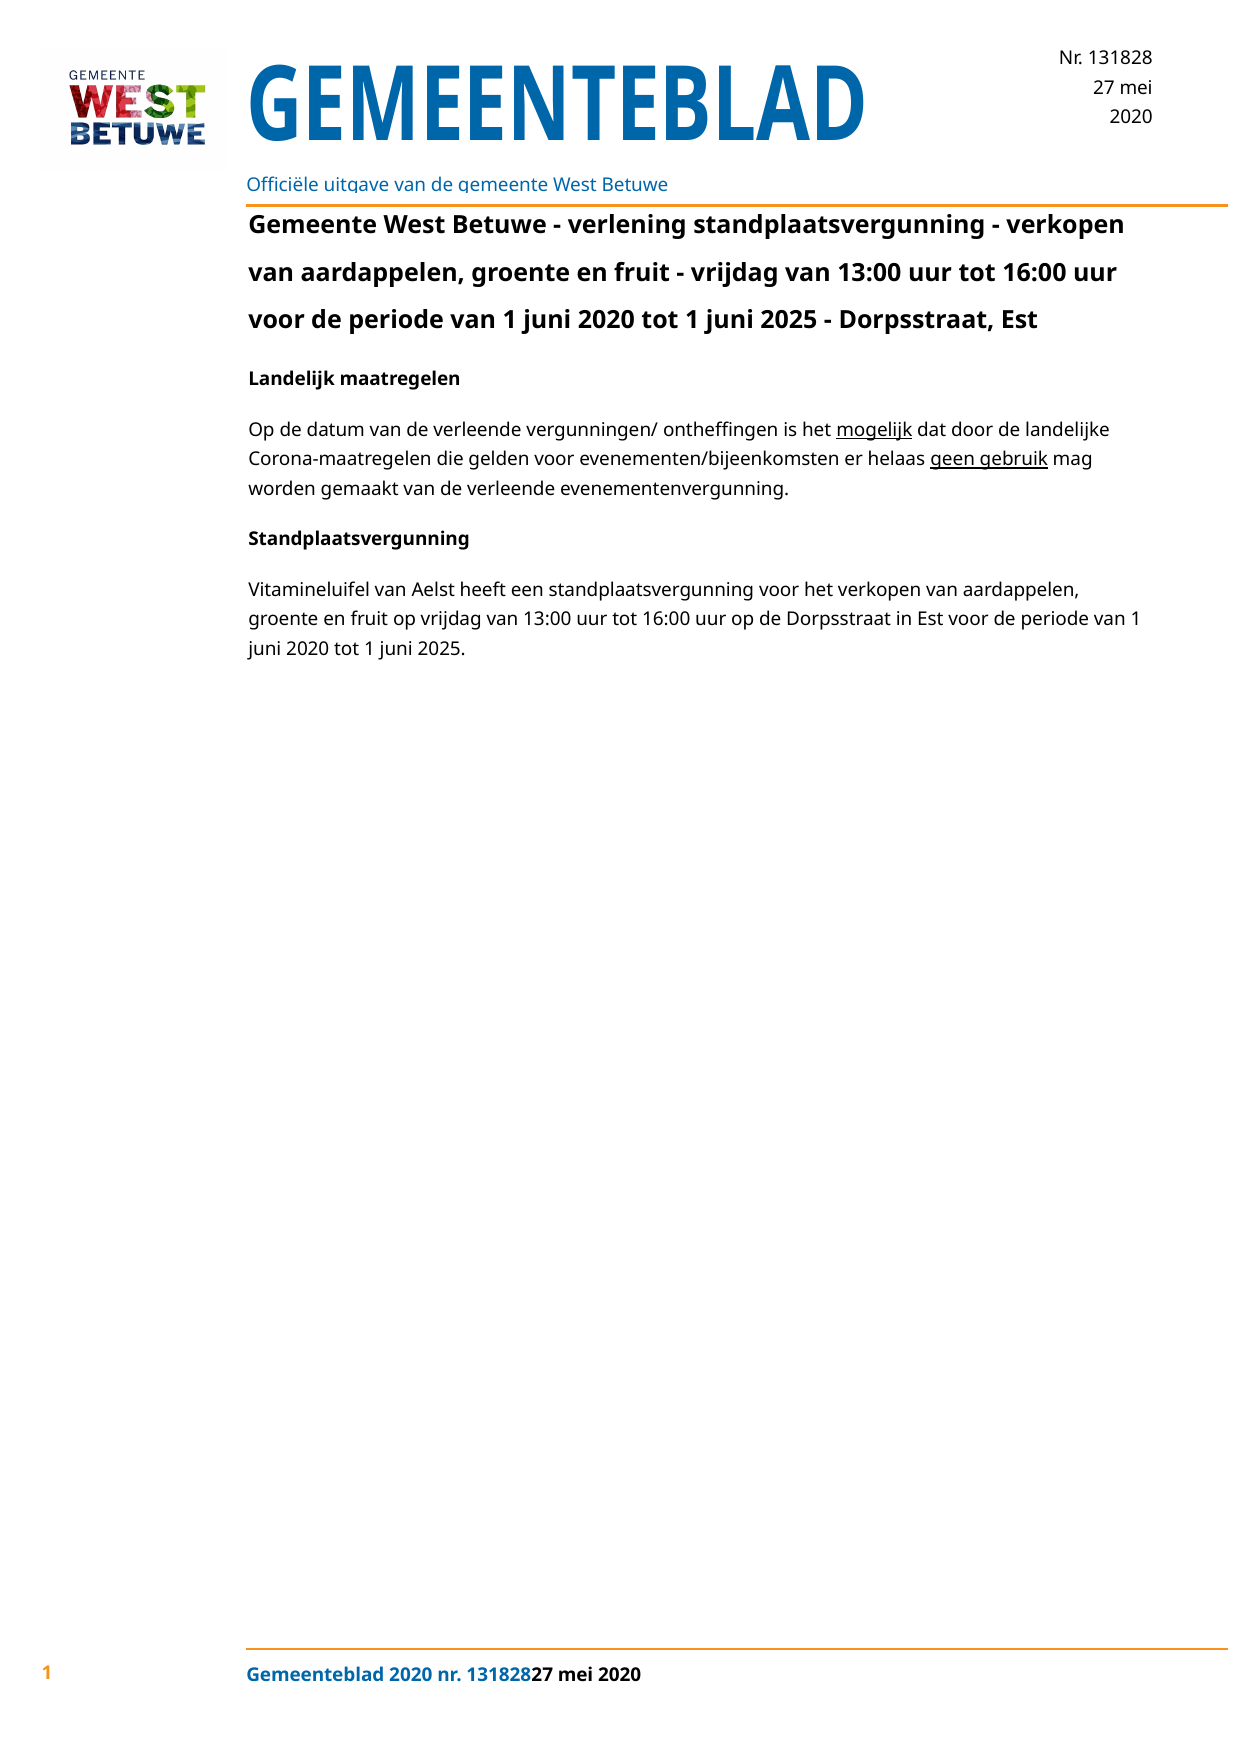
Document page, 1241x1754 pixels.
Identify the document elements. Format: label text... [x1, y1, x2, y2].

text Vitamineluifel van Aelst heeft een standplaatsvergunning voor het verkopen van aardappelen, groente en fruit op vrijdag van 13:00 uur tot 16:00 uur op de Dorpsstraat in Est voor de periode van 1 juni 2020 tot 1 juni 2025. [248, 576, 1152, 661]
text Gemeente West Betuwe - verlening standplaatsvergunning - verkopen van aardappelen, groente en fruit - vrijdag van 13:00 uur tot 16:00 uur voor de periode van 1 juni 2020 tot 1 juni 2025 - Dorpsstraat, Est [248, 207, 1152, 336]
picture [41, 47, 231, 172]
text Standplaatsvergunning [248, 526, 1152, 551]
text Landelijk maatregelen [248, 366, 1152, 391]
text Op de datum van de verleende vergunningen/ ontheffingen is het mogelijk dat door de landelijke Corona-maatregelen die gelden voor evenementen/bijeenkomsten er helaas geen gebruik mag worden gemaakt van de verleende evenementenvergunning. [248, 416, 1152, 501]
